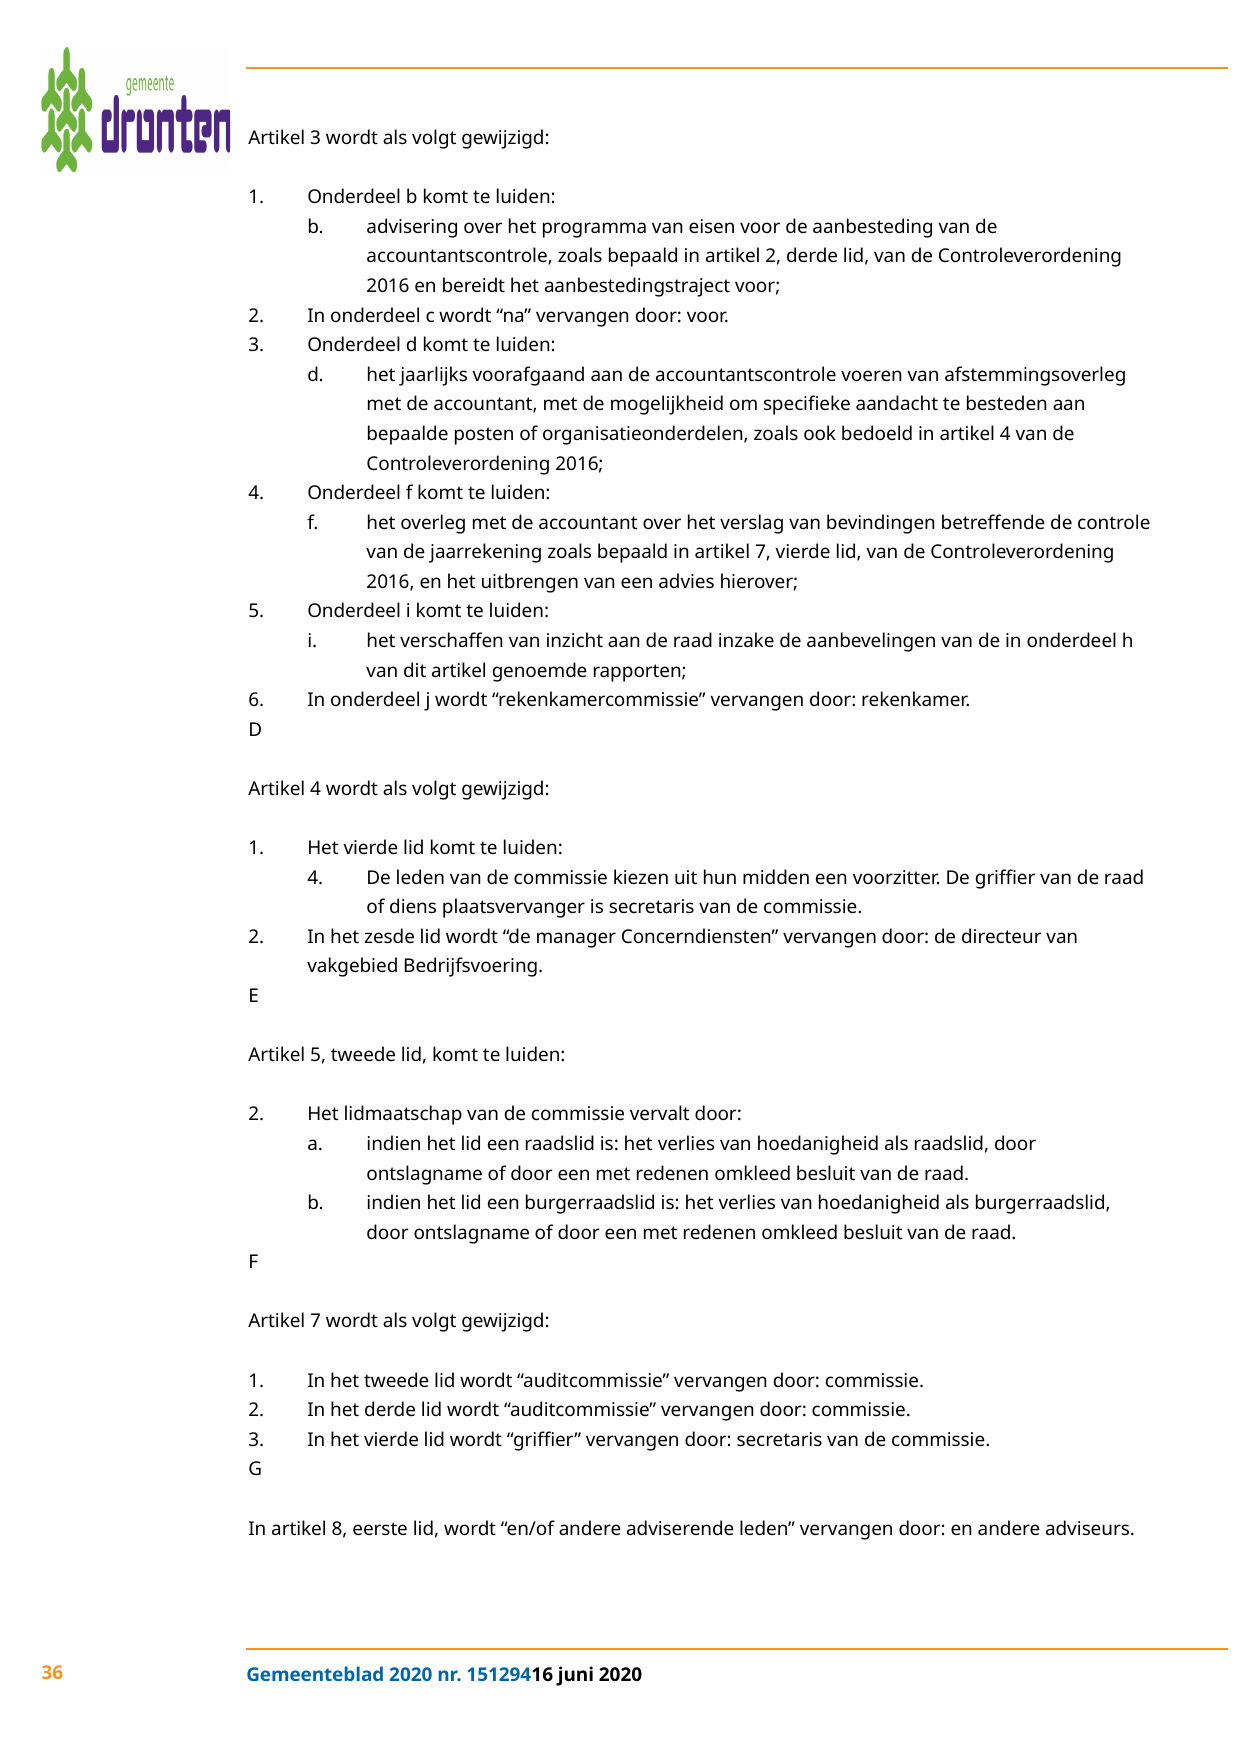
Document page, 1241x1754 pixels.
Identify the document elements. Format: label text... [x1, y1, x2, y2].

text Artikel 7 wordt als volgt gewijzigd: [248, 1308, 1152, 1333]
list Onderdeel i komt te luiden: [248, 598, 1152, 623]
list het verschaffen van inzicht aan de raad inzake de aanbevelingen van de in onderdeel h van dit artikel genoemde rapporten; [307, 627, 1152, 683]
text D [248, 716, 1152, 742]
list Onderdeel f komt te luiden: [248, 479, 1152, 505]
list advisering over het programma van eisen voor de aanbesteding van de accountantscontrole, zoals bepaald in artikel 2, derde lid, van de Controleverordening 2016 en bereidt het aanbestedingstraject voor; [307, 213, 1152, 298]
text Artikel 4 wordt als volgt gewijzigd: [248, 775, 1152, 801]
list In het vierde lid wordt “griffier” vervangen door: secretaris van de commissie. [248, 1426, 1152, 1452]
list indien het lid een burgerraadslid is: het verlies van hoedanigheid als burgerraadslid, door ontslagname of door een met redenen omkleed besluit van de raad. [307, 1189, 1152, 1245]
picture [41, 47, 231, 172]
text F [248, 1248, 1152, 1274]
list het overleg met de accountant over het verslag van bevindingen betreffende de controle van de jaarrekening zoals bepaald in artikel 7, vierde lid, van de Controleverordening 2016, en het uitbrengen van een advies hierover; [307, 509, 1152, 594]
list het jaarlijks voorafgaand aan de accountantscontrole voeren van afstemmingsoverleg met de accountant, met de mogelijkheid om specifieke aandacht te besteden aan bepaalde posten of organisatieonderdelen, zoals ook bedoeld in artikel 4 van de Controleverordening 2016; [307, 361, 1152, 476]
list De leden van de commissie kiezen uit hun midden een voorzitter. De griffier van de raad of diens plaatsvervanger is secretaris van de commissie. [307, 864, 1152, 919]
text E [248, 982, 1152, 1008]
text Artikel 3 wordt als volgt gewijzigd: [248, 124, 1152, 150]
list Onderdeel d komt te luiden: [248, 331, 1152, 357]
list indien het lid een raadslid is: het verlies van hoedanigheid als raadslid, door ontslagname of door een met redenen omkleed besluit van de raad. [307, 1130, 1152, 1186]
list Het vierde lid komt te luiden: [248, 834, 1152, 860]
list In het derde lid wordt “auditcommissie” vervangen door: commissie. [248, 1396, 1152, 1422]
list In onderdeel j wordt “rekenkamercommissie” vervangen door: rekenkamer. [248, 686, 1152, 712]
text G [248, 1456, 1152, 1481]
text Artikel 5, tweede lid, komt te luiden: [248, 1041, 1152, 1067]
list Onderdeel b komt te luiden: [248, 183, 1152, 209]
list In onderdeel c wordt “na” vervangen door: voor. [248, 302, 1152, 328]
list In het zesde lid wordt “de manager Concerndiensten” vervangen door: de directeur van vakgebied Bedrijfsvoering. [248, 923, 1152, 978]
text In artikel 8, eerste lid, wordt “en/of andere adviserende leden” vervangen door: en andere adviseurs. [248, 1515, 1152, 1541]
list In het tweede lid wordt “auditcommissie” vervangen door: commissie. [248, 1367, 1152, 1393]
list Het lidmaatschap van de commissie vervalt door: [248, 1101, 1152, 1126]
